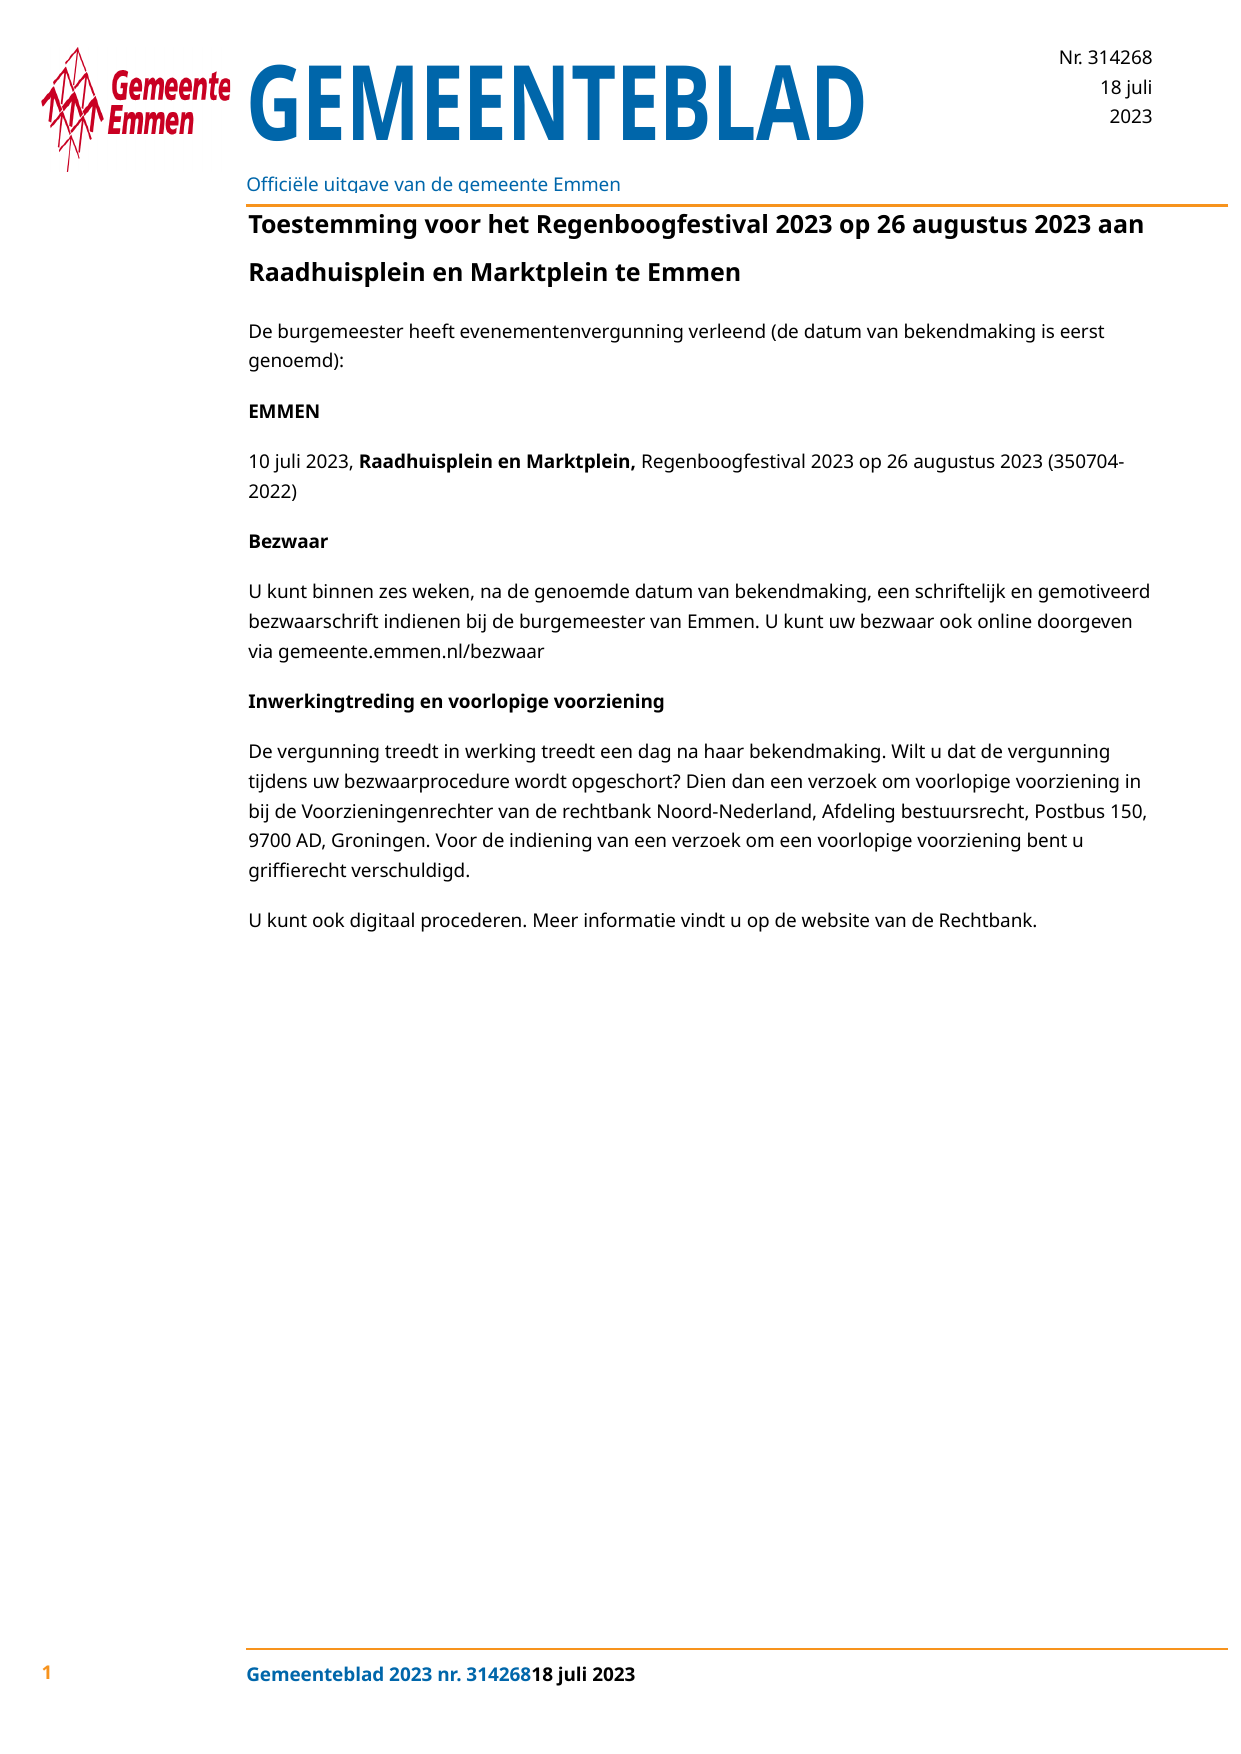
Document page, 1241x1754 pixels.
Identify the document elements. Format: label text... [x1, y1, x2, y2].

text Toestemming voor het Regenboogfestival 2023 op 26 augustus 2023 aan Raadhuisplein en Marktplein te Emmen [248, 207, 1152, 288]
text Inwerkingtreding en voorlopige voorziening [248, 688, 1152, 714]
text U kunt binnen zes weken, na de genoemde datum van bekendmaking, een schriftelijk en gemotiveerd bezwaarschrift indienen bij de burgemeester van Emmen. U kunt uw bezwaar ook online doorgeven via gemeente.emmen.nl/bezwaar [248, 579, 1152, 664]
text EMMEN [248, 398, 1152, 424]
text De burgemeester heeft evenementenvergunning verleend (de datum van bekendmaking is eerst genoemd): [248, 318, 1152, 373]
text De vergunning treedt in werking treedt een dag na haar bekendmaking. Wilt u dat de vergunning tijdens uw bezwaarprocedure wordt opgeschort? Dien dan een verzoek om voorlopige voorziening in bij de Voorzieningenrechter van de rechtbank Noord-Nederland, Afdeling bestuursrecht, Postbus 150, 9700 AD, Groningen. Voor de indiening van een verzoek om een voorlopige voorziening bent u griffierecht verschuldigd. [248, 739, 1152, 883]
text 10 juli 2023, Raadhuisplein en Marktplein, Regenboogfestival 2023 op 26 augustus 2023 (350704-2022) [248, 448, 1152, 504]
text U kunt ook digitaal procederen. Meer informatie vindt u op de website van de Rechtbank. [248, 907, 1152, 933]
picture [41, 47, 231, 172]
text Bezwaar [248, 528, 1152, 554]
